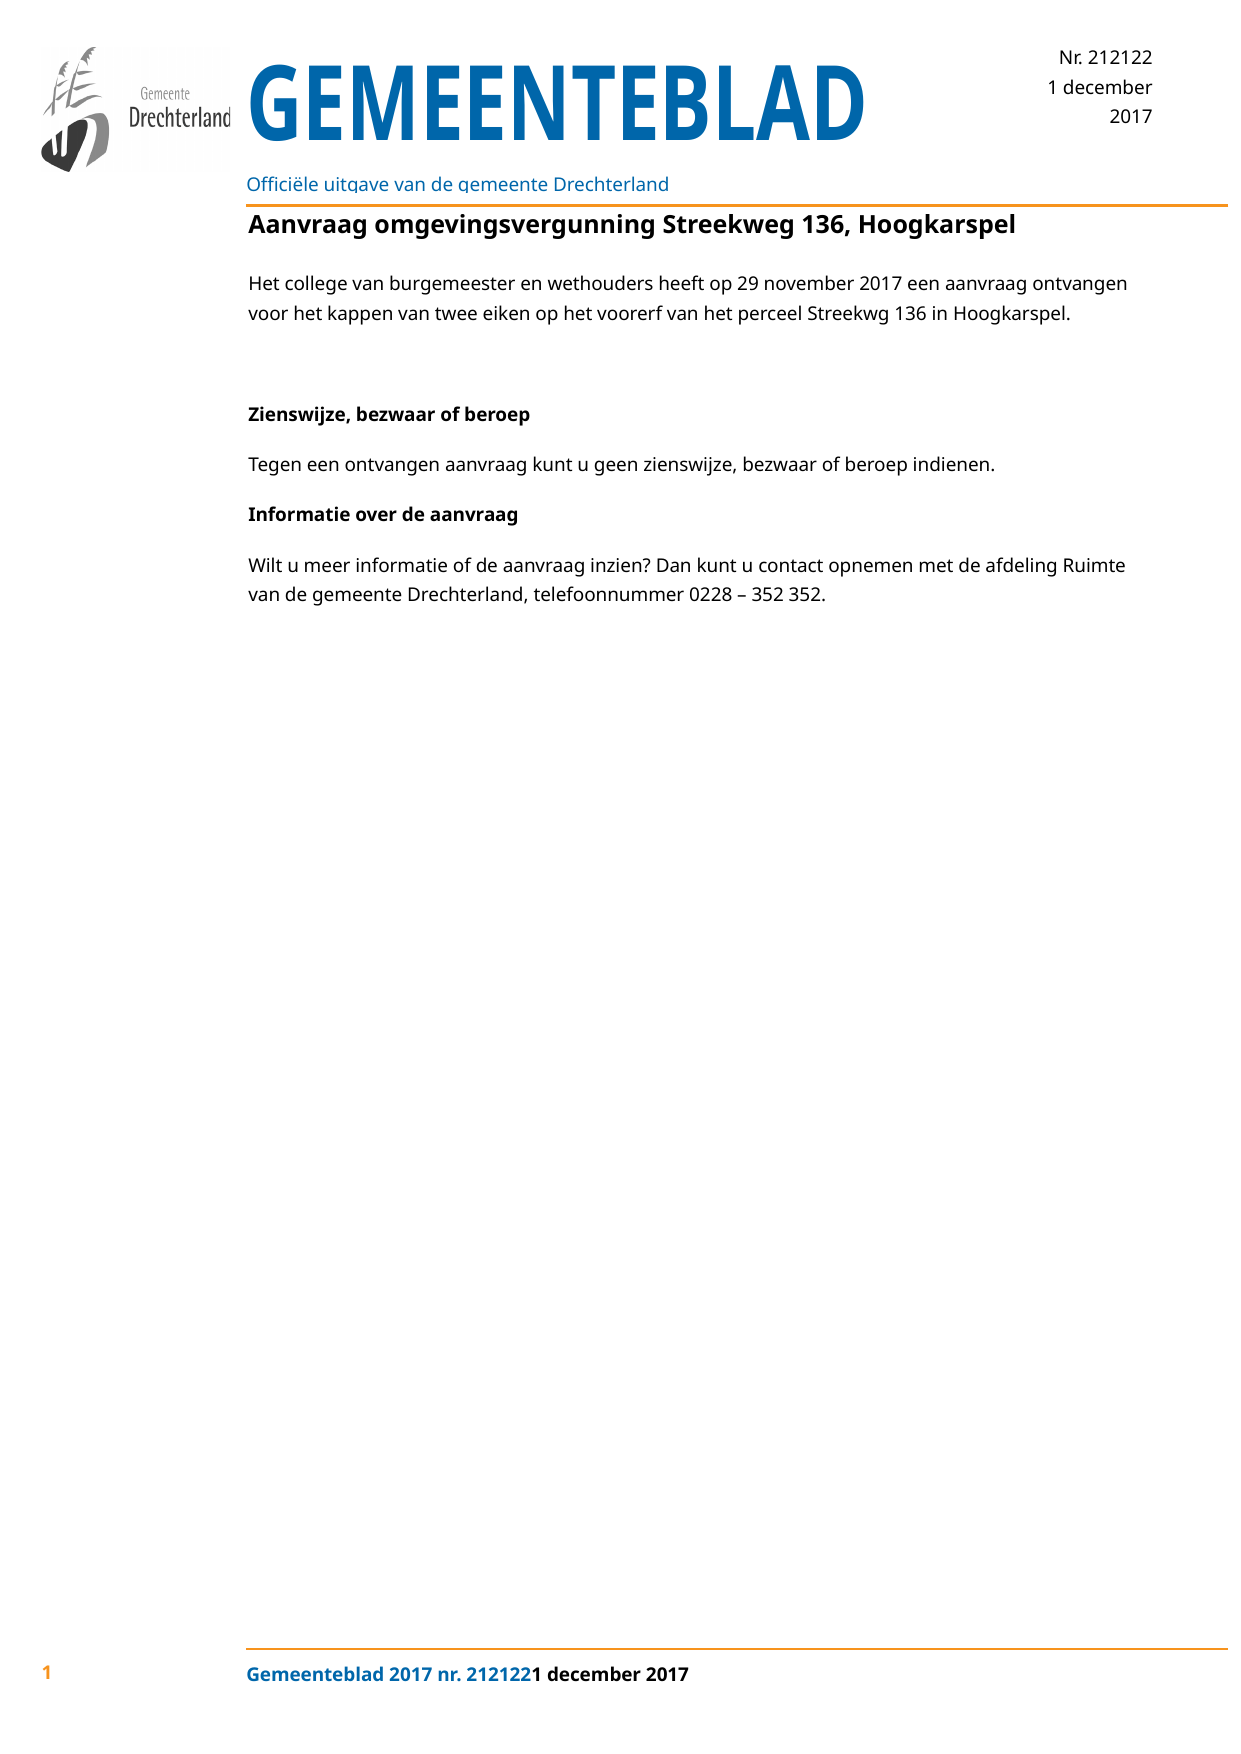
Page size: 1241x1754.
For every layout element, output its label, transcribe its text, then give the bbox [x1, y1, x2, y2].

picture [41, 47, 231, 172]
text Aanvraag omgevingsvergunning Streekweg 136, Hoogkarspel [248, 207, 1152, 241]
text Wilt u meer informatie of de aanvraag inzien? Dan kunt u contact opnemen met de afdeling Ruimte van de gemeente Drechterland, telefoonnummer 0228 – 352 352. [248, 552, 1152, 607]
text Zienswijze, bezwaar of beroep [248, 401, 1152, 426]
text Tegen een ontvangen aanvraag kunt u geen zienswijze, bezwaar of beroep indienen. [248, 451, 1152, 477]
text Het college van burgemeester en wethouders heeft op 29 november 2017 een aanvraag ontvangen voor het kappen van twee eiken op het voorerf van het perceel Streekwg 136 in Hoogkarspel. [248, 270, 1152, 326]
text Informatie over de aanvraag [248, 502, 1152, 527]
